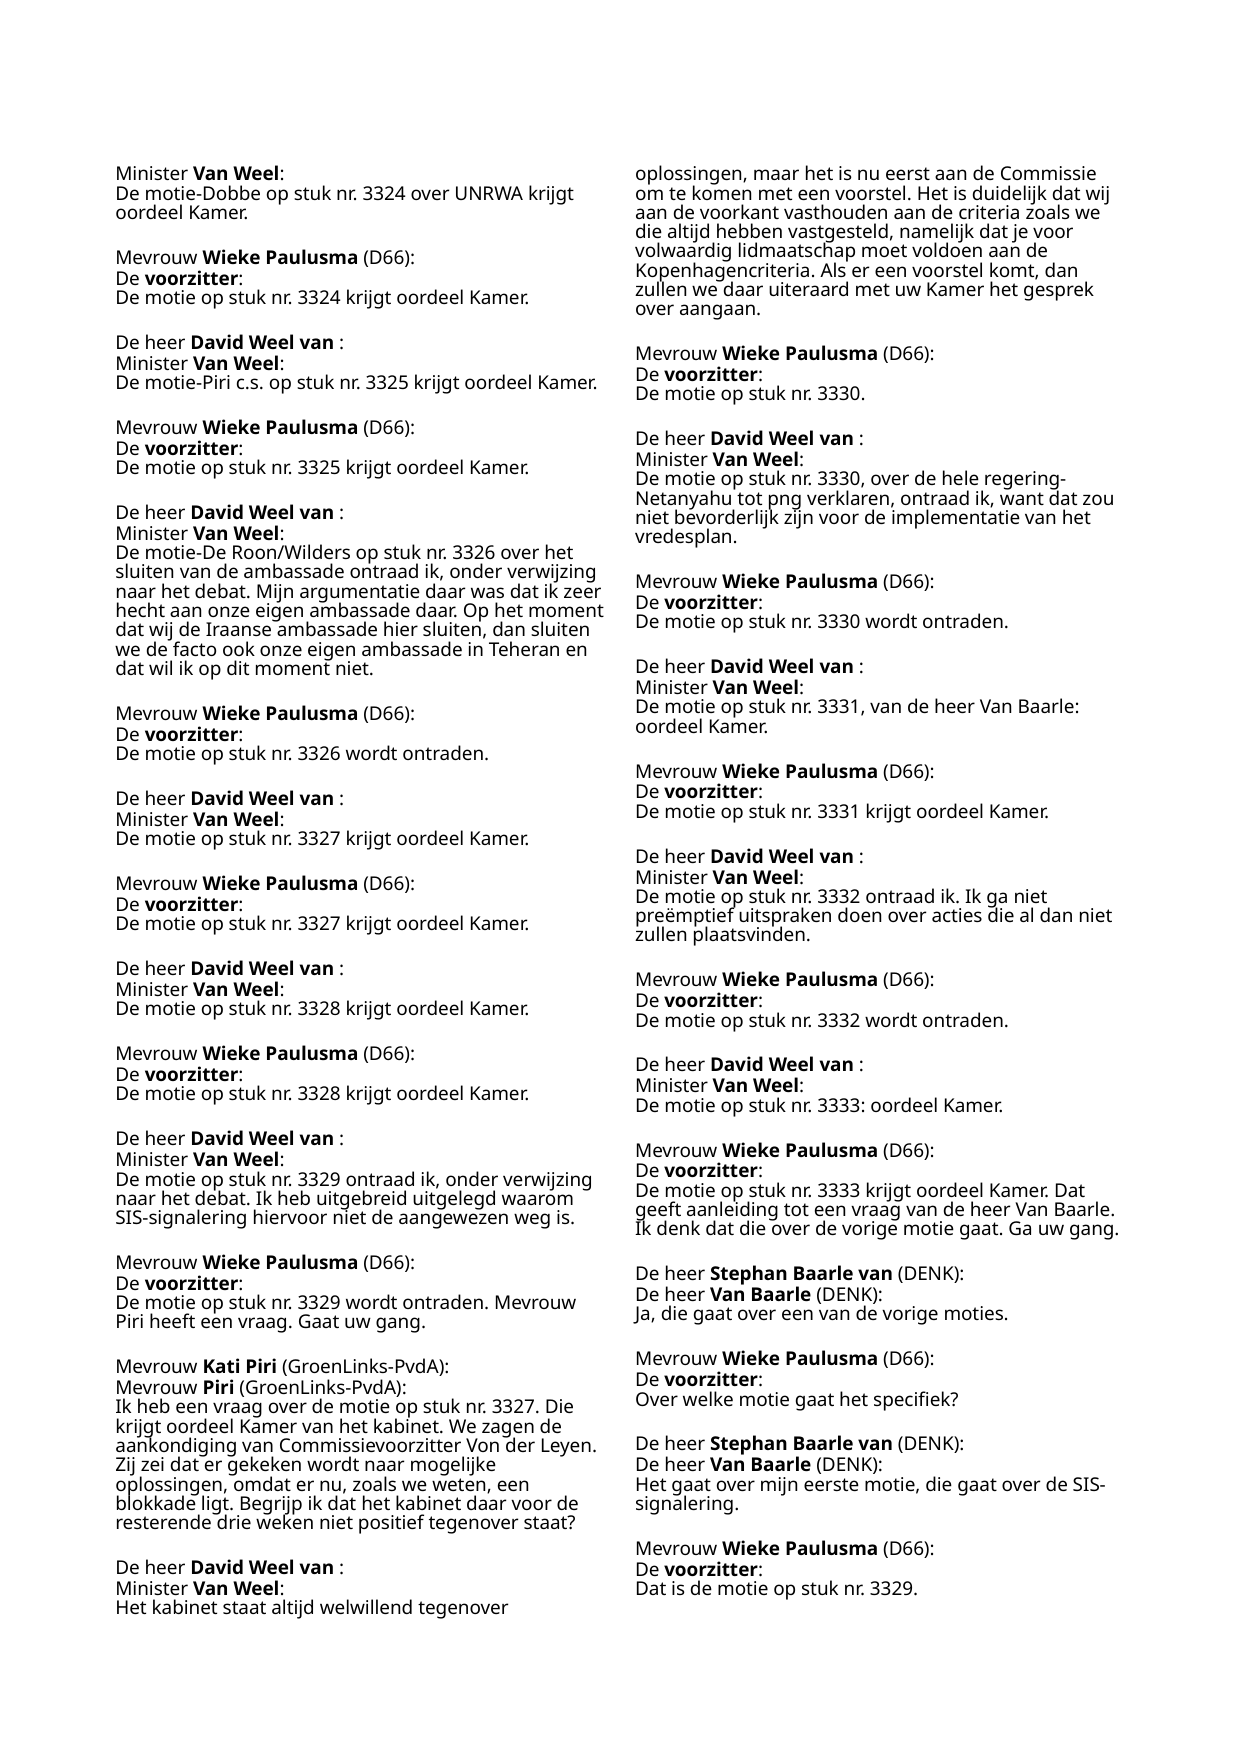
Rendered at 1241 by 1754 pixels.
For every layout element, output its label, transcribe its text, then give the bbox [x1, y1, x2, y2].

text De voorzitter: [635, 1561, 1125, 1580]
text De voorzitter: [635, 992, 1125, 1012]
text De motie op stuk nr. 3327 krijgt oordeel Kamer. [115, 915, 605, 934]
text De motie-Piri c.s. op stuk nr. 3325 krijgt oordeel Kamer. [115, 374, 605, 393]
text Ja, die gaat over een van de vorige moties. [635, 1305, 1125, 1325]
text Mevrouw Wieke Paulusma (D66): [635, 758, 1125, 783]
text De heer David Weel van : [635, 1052, 1125, 1077]
text De motie-Dobbe op stuk nr. 3324 over UNRWA krijgt oordeel Kamer. [115, 184, 605, 223]
text De voorzitter: [635, 1162, 1125, 1182]
text De heer David Weel van : [115, 785, 605, 811]
text De heer David Weel van : [115, 329, 605, 355]
text De heer Van Baarle (DENK): [635, 1286, 1125, 1305]
text Mevrouw Wieke Paulusma (D66): [115, 1249, 605, 1275]
text De heer David Weel van : [115, 955, 605, 981]
text De voorzitter: [635, 594, 1125, 613]
text Mevrouw Wieke Paulusma (D66): [635, 967, 1125, 992]
text De heer David Weel van : [635, 425, 1125, 451]
text De voorzitter: [635, 783, 1125, 803]
text De heer David Weel van : [635, 843, 1125, 869]
text Mevrouw Wieke Paulusma (D66): [115, 414, 605, 440]
text Mevrouw Wieke Paulusma (D66): [635, 340, 1125, 366]
text Mevrouw Wieke Paulusma (D66): [635, 1137, 1125, 1162]
text De motie op stuk nr. 3332 ontraad ik. Ik ga niet preëmptief uitspraken doen over acties die al dan niet zullen plaatsvinden. [635, 888, 1125, 946]
text Dat is de motie op stuk nr. 3329. [635, 1580, 1125, 1599]
text Minister Van Weel: [635, 869, 1125, 888]
text De voorzitter: [635, 1371, 1125, 1391]
text De voorzitter: [115, 896, 605, 915]
text Mevrouw Wieke Paulusma (D66): [115, 870, 605, 896]
text De motie op stuk nr. 3329 ontraad ik, onder verwijzing naar het debat. Ik heb uitgebreid uitgelegd waarom SIS-signalering hiervoor niet de aangewezen weg is. [115, 1171, 605, 1228]
text Minister Van Weel: [115, 981, 605, 1000]
text Mevrouw Wieke Paulusma (D66): [115, 700, 605, 726]
text De heer David Weel van : [115, 1554, 605, 1580]
text De motie op stuk nr. 3325 krijgt oordeel Kamer. [115, 459, 605, 478]
text Minister Van Weel: [115, 525, 605, 544]
text Minister Van Weel: [635, 1077, 1125, 1097]
text Over welke motie gaat het specifiek? [635, 1391, 1125, 1410]
text De heer Stephan Baarle van (DENK): [635, 1260, 1125, 1286]
text De voorzitter: [115, 1066, 605, 1085]
text Mevrouw Wieke Paulusma (D66): [635, 1535, 1125, 1561]
text Mevrouw Wieke Paulusma (D66): [635, 568, 1125, 594]
text Minister Van Weel: [115, 355, 605, 374]
text De heer Van Baarle (DENK): [635, 1456, 1125, 1476]
text De motie op stuk nr. 3333: oordeel Kamer. [635, 1097, 1125, 1116]
text Mevrouw Wieke Paulusma (D66): [635, 1346, 1125, 1371]
text De motie op stuk nr. 3330 wordt ontraden. [635, 613, 1125, 633]
text De voorzitter: [115, 726, 605, 745]
text Mevrouw Wieke Paulusma (D66): [115, 1040, 605, 1066]
text De motie op stuk nr. 3328 krijgt oordeel Kamer. [115, 1000, 605, 1019]
text Minister Van Weel: [115, 811, 605, 830]
text De voorzitter: [115, 440, 605, 459]
text Minister Van Weel: [635, 679, 1125, 698]
text oplossingen, maar het is nu eerst aan de Commissie om te komen met een voorstel. Het is duidelijk dat wij aan de voorkant vasthouden aan de criteria zoals we die altijd hebben vastgesteld, namelijk dat je voor volwaardig lidmaatschap moet voldoen aan de Kopenhagencriteria. Als er een voorstel komt, dan zullen we daar uiteraard met uw Kamer het gesprek over aangaan. [635, 165, 1125, 319]
text Mevrouw Piri (GroenLinks-PvdA): [115, 1379, 605, 1398]
text De voorzitter: [115, 1275, 605, 1294]
text Minister Van Weel: [115, 1151, 605, 1171]
text De motie op stuk nr. 3324 krijgt oordeel Kamer. [115, 289, 605, 308]
text De motie op stuk nr. 3328 krijgt oordeel Kamer. [115, 1085, 605, 1105]
text Het gaat over mijn eerste motie, die gaat over de SIS-signalering. [635, 1476, 1125, 1514]
text De heer David Weel van : [115, 499, 605, 525]
text Minister Van Weel: [115, 165, 605, 184]
text De motie op stuk nr. 3330, over de hele regering-Netanyahu tot png verklaren, ontraad ik, want dat zou niet bevorderlijk zijn voor de implementatie van het vredesplan. [635, 470, 1125, 547]
text Minister Van Weel: [635, 451, 1125, 470]
text De heer Stephan Baarle van (DENK): [635, 1431, 1125, 1456]
text De motie op stuk nr. 3327 krijgt oordeel Kamer. [115, 830, 605, 849]
text De motie op stuk nr. 3333 krijgt oordeel Kamer. Dat geeft aanleiding tot een vraag van de heer Van Baarle. Ik denk dat die over de vorige motie gaat. Ga uw gang. [635, 1182, 1125, 1239]
text Minister Van Weel: [115, 1580, 605, 1599]
text De motie op stuk nr. 3332 wordt ontraden. [635, 1012, 1125, 1031]
text De motie-De Roon/Wilders op stuk nr. 3326 over het sluiten van de ambassade ontraad ik, onder verwijzing naar het debat. Mijn argumentatie daar was dat ik zeer hecht aan onze eigen ambassade daar. Op het moment dat wij de Iraanse ambassade hier sluiten, dan sluiten we de facto ook onze eigen ambassade in Teheran en dat wil ik op dit moment niet. [115, 544, 605, 679]
text Het kabinet staat altijd welwillend tegenover [115, 1599, 605, 1618]
text Mevrouw Kati Piri (GroenLinks-PvdA): [115, 1353, 605, 1379]
text De motie op stuk nr. 3331, van de heer Van Baarle: oordeel Kamer. [635, 698, 1125, 737]
text De motie op stuk nr. 3331 krijgt oordeel Kamer. [635, 803, 1125, 822]
text De heer David Weel van : [635, 653, 1125, 679]
text De motie op stuk nr. 3326 wordt ontraden. [115, 745, 605, 764]
text De motie op stuk nr. 3330. [635, 385, 1125, 404]
text De heer David Weel van : [115, 1126, 605, 1151]
text De voorzitter: [635, 366, 1125, 385]
text Mevrouw Wieke Paulusma (D66): [115, 244, 605, 270]
text Ik heb een vraag over de motie op stuk nr. 3327. Die krijgt oordeel Kamer van het kabinet. We zagen de aankondiging van Commissievoorzitter Von der Leyen. Zij zei dat er gekeken wordt naar mogelijke oplossingen, omdat er nu, zoals we weten, een blokkade ligt. Begrijp ik dat het kabinet daar voor de resterende drie weken niet positief tegenover staat? [115, 1398, 605, 1533]
text De voorzitter: [115, 270, 605, 289]
text De motie op stuk nr. 3329 wordt ontraden. Mevrouw Piri heeft een vraag. Gaat uw gang. [115, 1294, 605, 1333]
